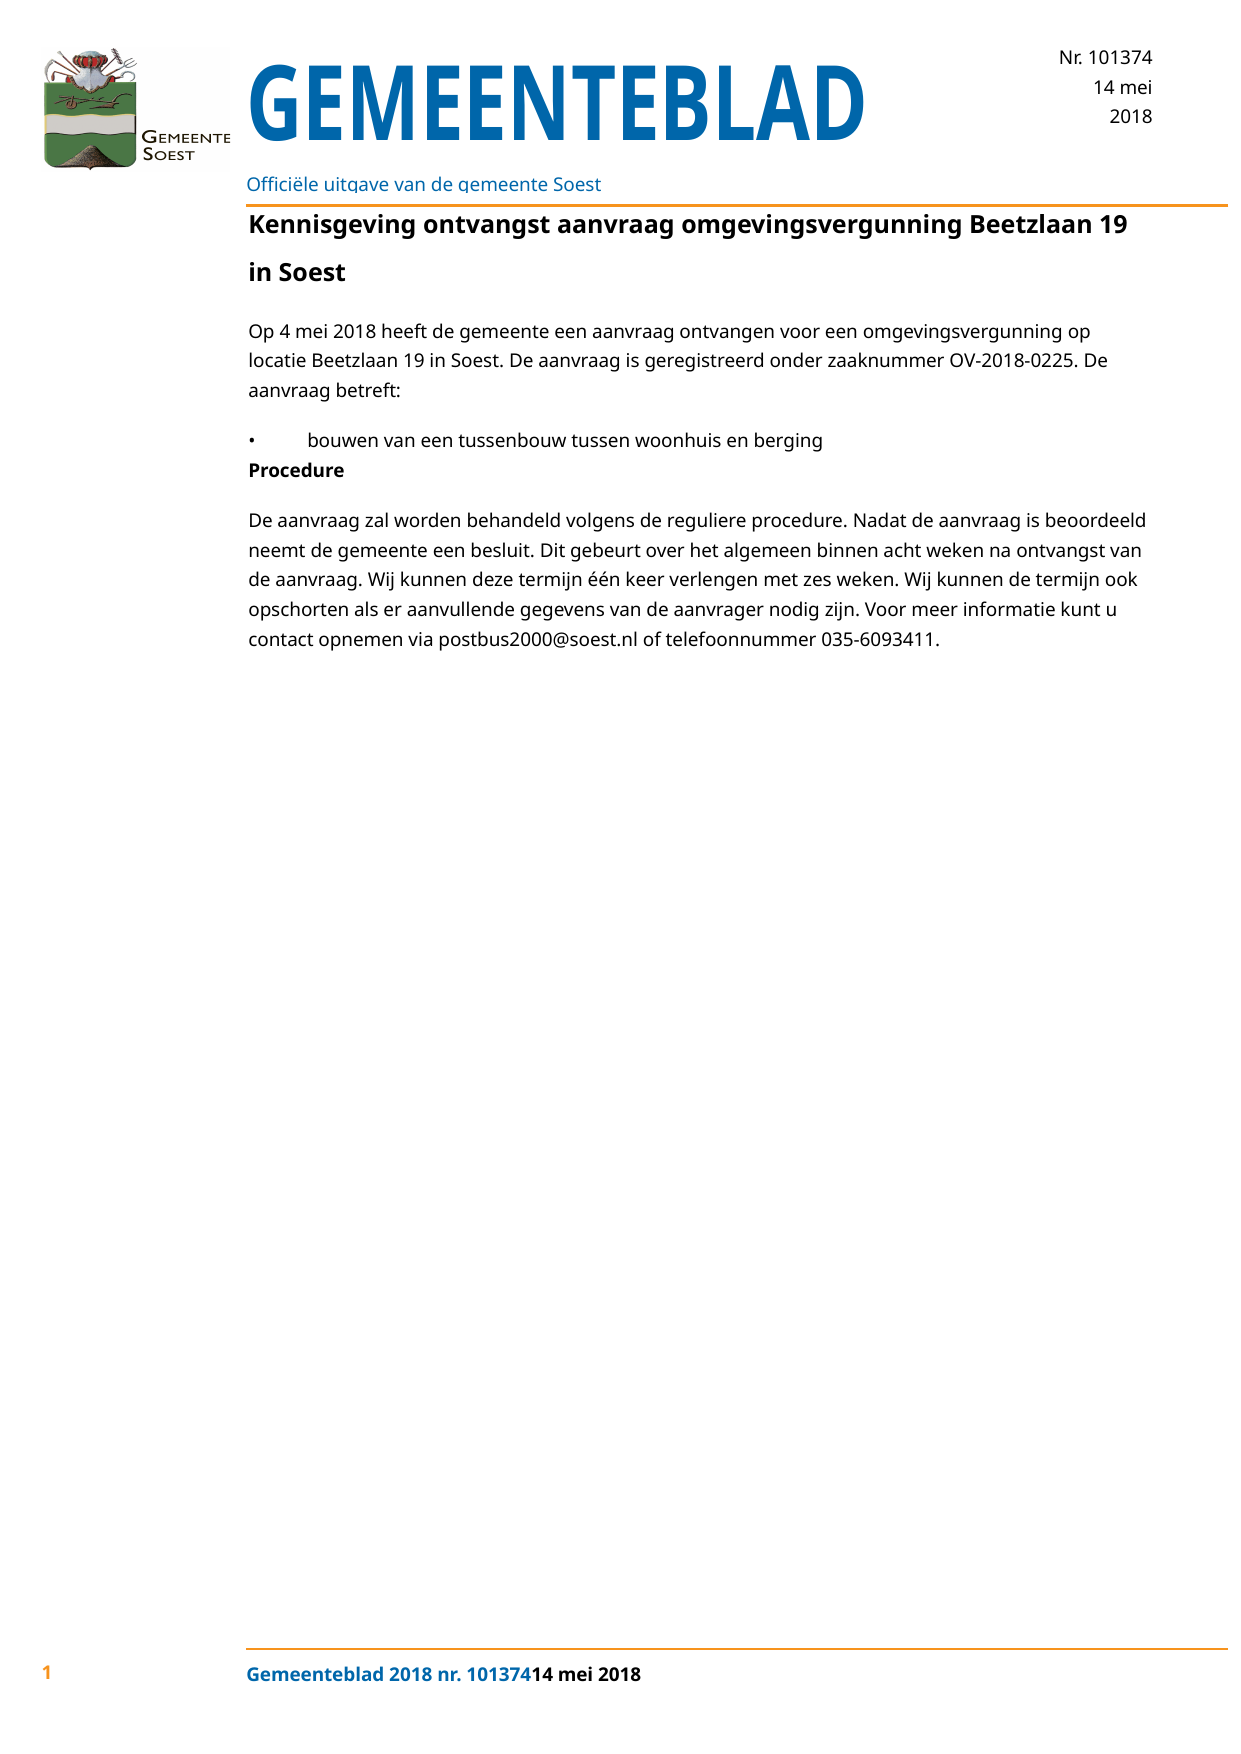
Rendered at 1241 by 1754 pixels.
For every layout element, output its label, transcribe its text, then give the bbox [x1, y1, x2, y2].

text Kennisgeving ontvangst aanvraag omgevingsvergunning Beetzlaan 19 in Soest [248, 207, 1152, 288]
text De aanvraag zal worden behandeld volgens de reguliere procedure. Nadat de aanvraag is beoordeeld neemt de gemeente een besluit. Dit gebeurt over het algemeen binnen acht weken na ontvangst van de aanvraag. Wij kunnen deze termijn één keer verlengen met zes weken. Wij kunnen de termijn ook opschorten als er aanvullende gegevens van de aanvrager nodig zijn. Voor meer informatie kunt u contact opnemen via postbus2000@soest.nl of telefoonnummer 035-6093411. [248, 507, 1152, 652]
list bouwen van een tussenbouw tussen woonhuis en berging [248, 427, 1152, 453]
picture [41, 47, 231, 172]
text Op 4 mei 2018 heeft de gemeente een aanvraag ontvangen voor een omgevingsvergunning op locatie Beetzlaan 19 in Soest. De aanvraag is geregistreerd onder zaaknummer OV-2018-0225. De aanvraag betreft: [248, 318, 1152, 403]
text Procedure [248, 457, 1152, 483]
